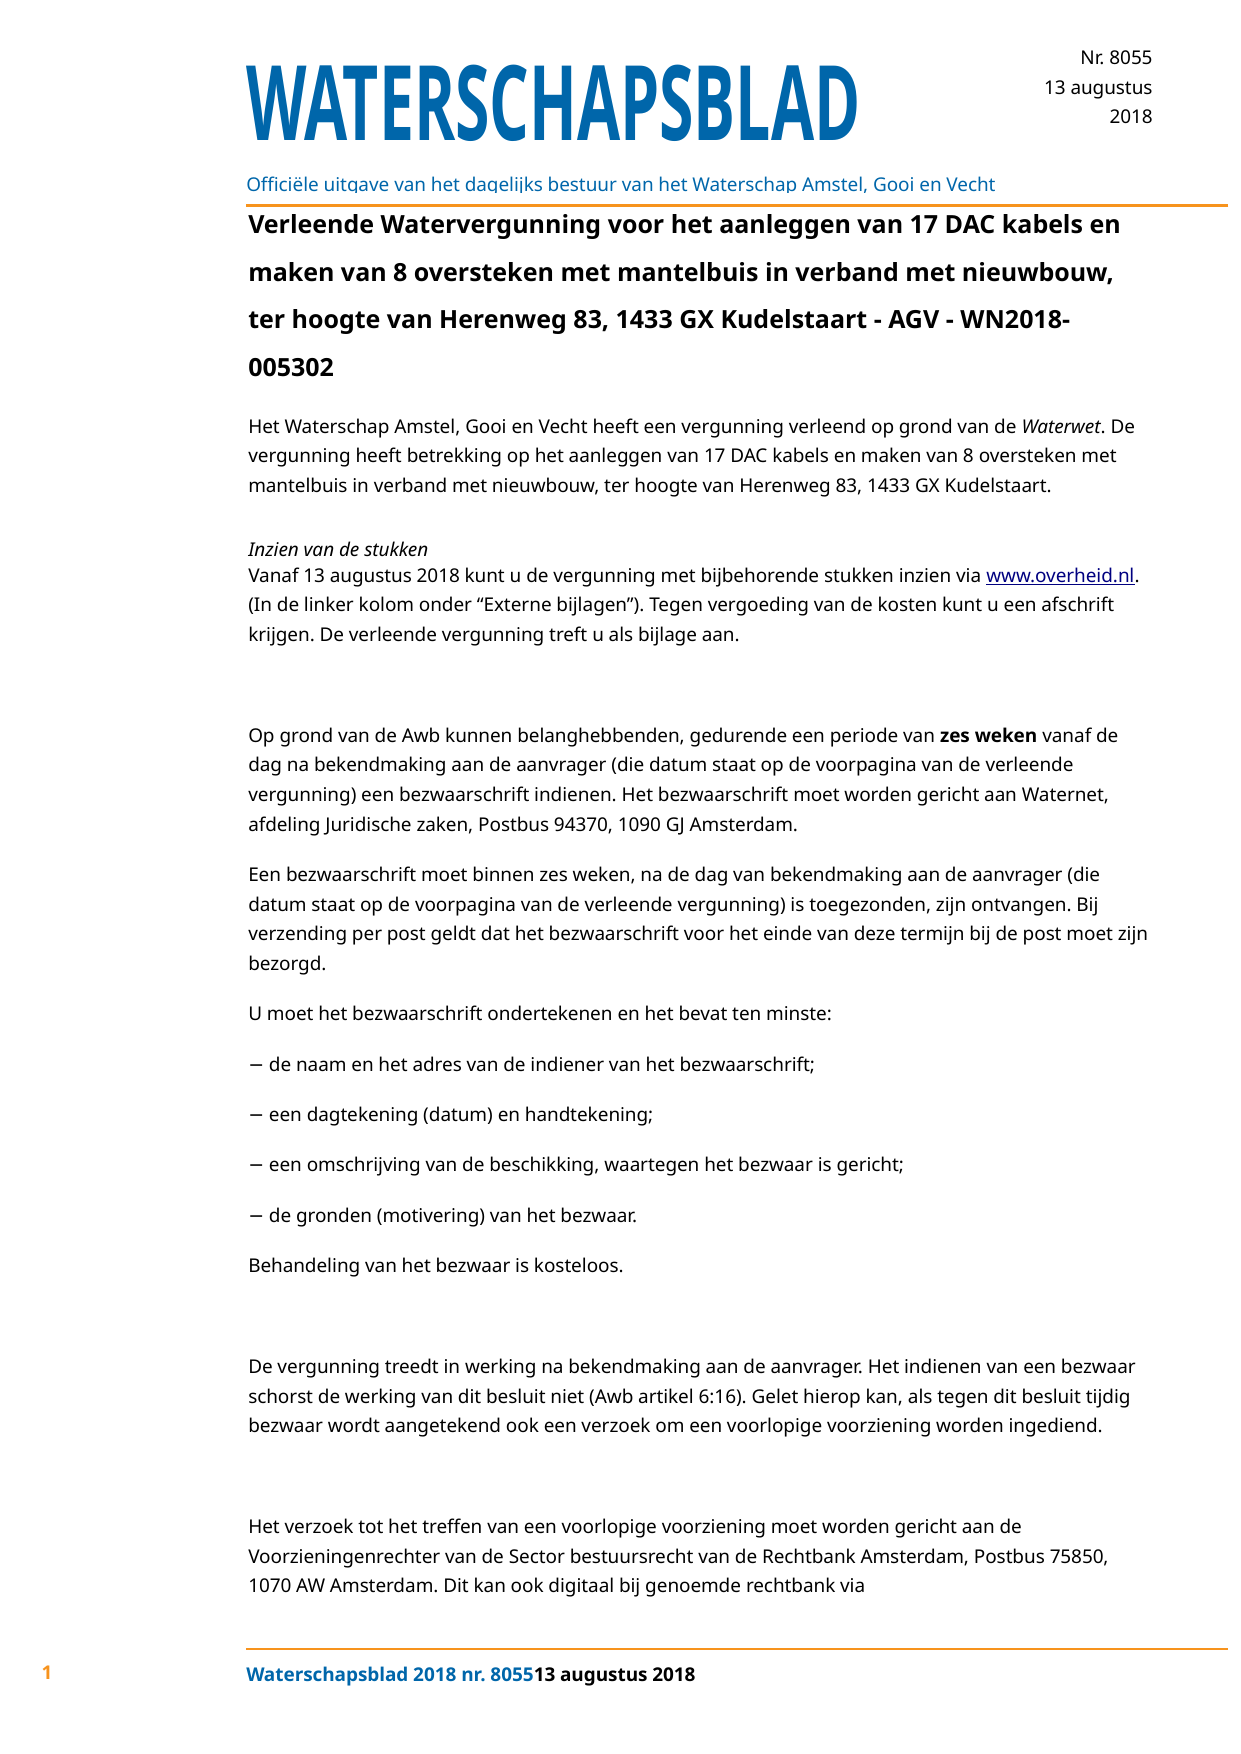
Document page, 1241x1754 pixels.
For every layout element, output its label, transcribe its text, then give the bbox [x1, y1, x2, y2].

text U moet het bezwaarschrift ondertekenen en het bevat ten minste: [248, 1000, 1152, 1026]
text − de naam en het adres van de indiener van het bezwaarschrift; [248, 1051, 1152, 1076]
text De vergunning treedt in werking na bekendmaking aan de aanvrager. Het indienen van een bezwaar schorst de werking van dit besluit niet (Awb artikel 6:16). Gelet hierop kan, als tegen dit besluit tijdig bezwaar wordt aangetekend ook een verzoek om een voorlopige voorziening worden ingediend. [248, 1353, 1152, 1438]
text Het Waterschap Amstel, Gooi en Vecht heeft een vergunning verleend op grond van de Waterwet. De vergunning heeft betrekking op het aanleggen van 17 DAC kabels en maken van 8 oversteken met mantelbuis in verband met nieuwbouw, ter hoogte van Herenweg 83, 1433 GX Kudelstaart. [248, 413, 1152, 498]
text Behandeling van het bezwaar is kosteloos. [248, 1252, 1152, 1278]
picture [41, 47, 231, 172]
text Een bezwaarschrift moet binnen zes weken, na de dag van bekendmaking aan de aanvrager (die datum staat op de voorpagina van de verleende vergunning) is toegezonden, zijn ontvangen. Bij verzending per post geldt dat het bezwaarschrift voor het einde van deze termijn bij de post moet zijn bezorgd. [248, 861, 1152, 976]
text Het verzoek tot het treffen van een voorlopige voorziening moet worden gericht aan de Voorzieningenrechter van de Sector bestuursrecht van de Rechtbank Amsterdam, Postbus 75850, 1070 AW Amsterdam. Dit kan ook digitaal bij genoemde rechtbank via [248, 1513, 1152, 1598]
text Vanaf 13 augustus 2018 kunt u de vergunning met bijbehorende stukken inzien via www.overheid.nl. (In de linker kolom onder “Externe bijlagen”). Tegen vergoeding van de kosten kunt u een afschrift krijgen. De verleende vergunning treft u als bijlage aan. [248, 562, 1152, 647]
text Inzien van de stukken [248, 536, 1152, 562]
text − een dagtekening (datum) en handtekening; [248, 1101, 1152, 1127]
text − een omschrijving van de beschikking, waartegen het bezwaar is gericht; [248, 1152, 1152, 1177]
text Verleende Watervergunning voor het aanleggen van 17 DAC kabels en maken van 8 oversteken met mantelbuis in verband met nieuwbouw, ter hoogte van Herenweg 83, 1433 GX Kudelstaart - AGV - WN2018-005302 [248, 207, 1152, 384]
text − de gronden (motivering) van het bezwaar. [248, 1202, 1152, 1228]
text Op grond van de Awb kunnen belanghebbenden, gedurende een periode van zes weken vanaf de dag na bekendmaking aan de aanvrager (die datum staat op de voorpagina van de verleende vergunning) een bezwaarschrift indienen. Het bezwaarschrift moet worden gericht aan Waternet, afdeling Juridische zaken, Postbus 94370, 1090 GJ Amsterdam. [248, 722, 1152, 836]
